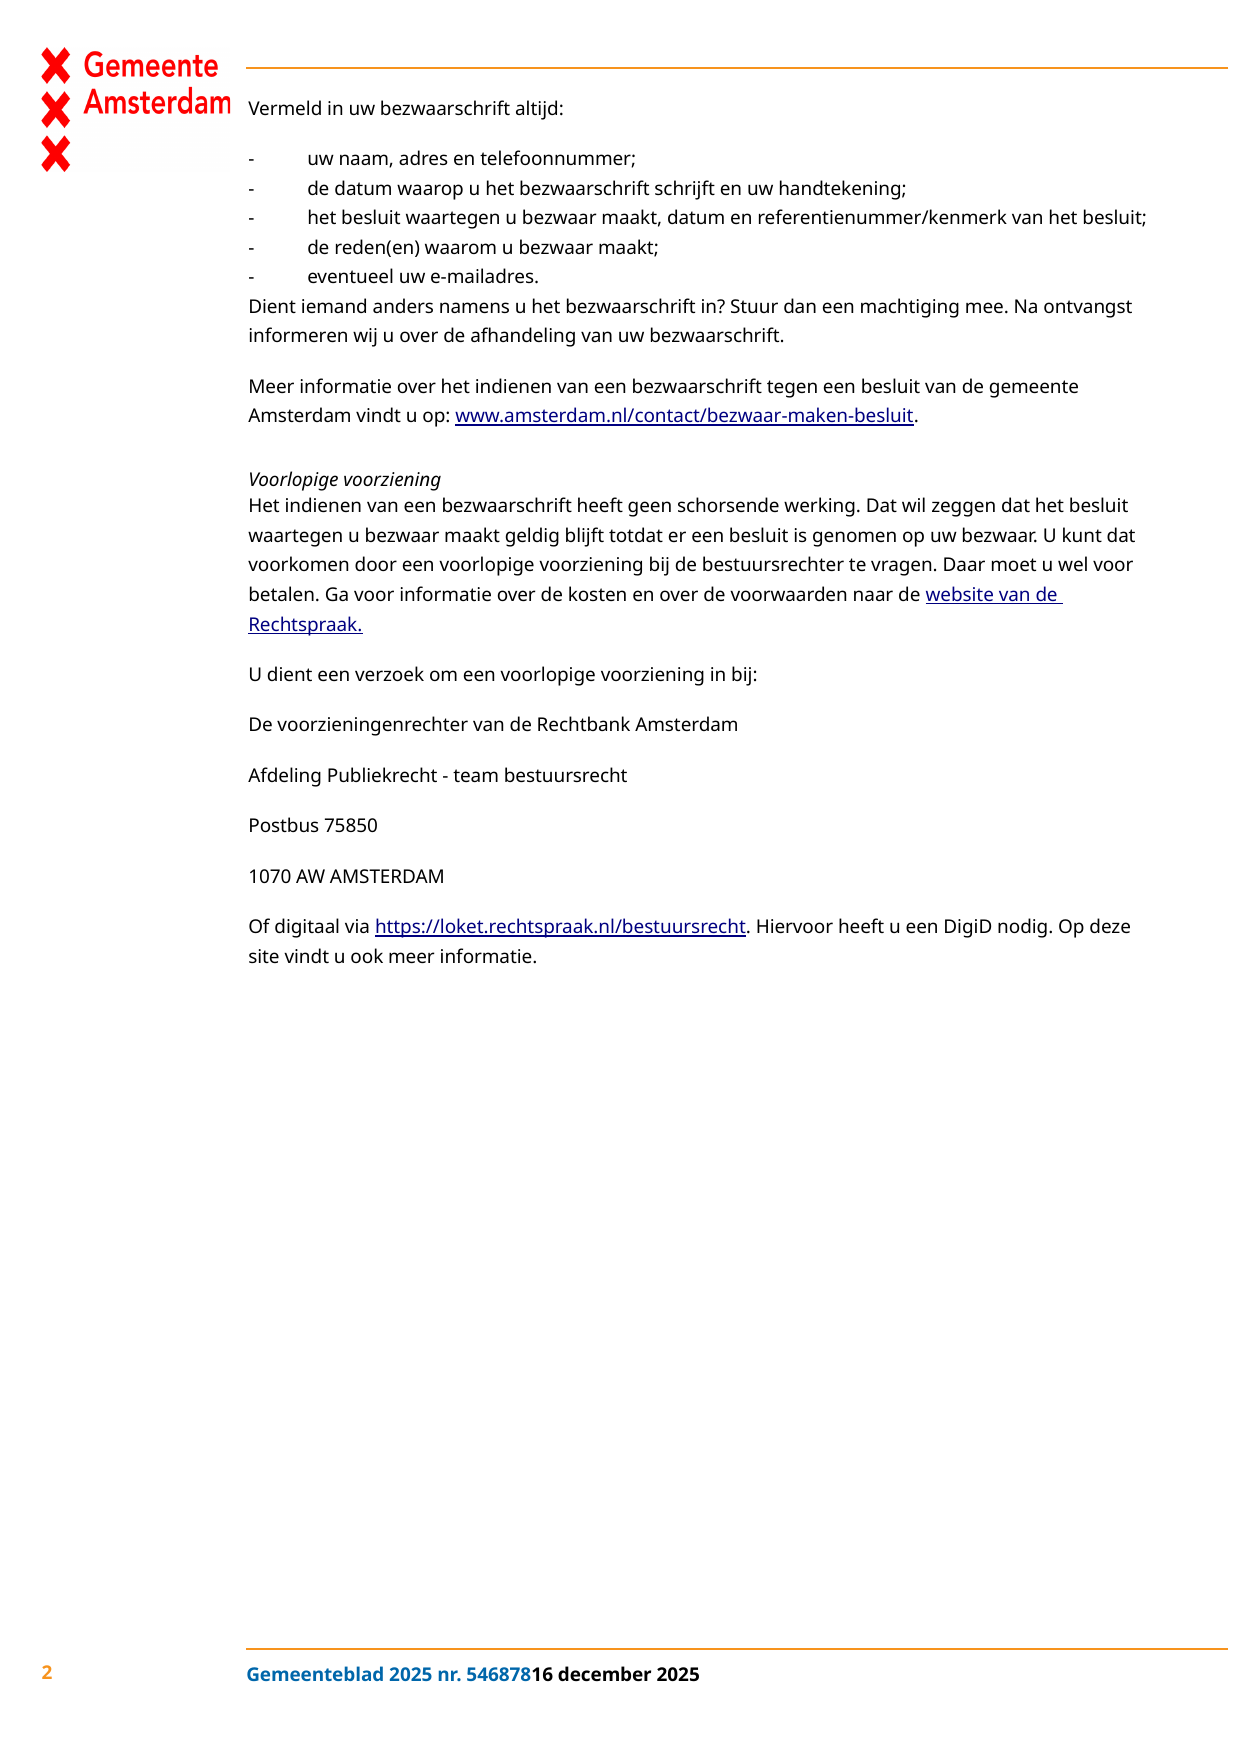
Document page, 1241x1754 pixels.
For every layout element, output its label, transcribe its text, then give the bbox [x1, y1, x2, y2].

picture [41, 47, 231, 172]
text Of digitaal via https://loket.rechtspraak.nl/bestuursrecht. Hiervoor heeft u een DigiD nodig. Op deze site vindt u ook meer informatie. [248, 913, 1152, 968]
list uw naam, adres en telefoonnummer; [248, 145, 1152, 171]
text Vermeld in uw bezwaarschrift altijd: [248, 95, 1152, 121]
text Afdeling Publiekrecht - team bestuursrecht [248, 762, 1152, 788]
list de datum waarop u het bezwaarschrift schrijft en uw handtekening; [248, 175, 1152, 201]
list het besluit waartegen u bezwaar maakt, datum en referentienummer/kenmerk van het besluit; [248, 204, 1152, 230]
text Het indienen van een bezwaarschrift heeft geen schorsende werking. Dat wil zeggen dat het besluit waartegen u bezwaar maakt geldig blijft totdat er een besluit is genomen op uw bezwaar. U kunt dat voorkomen door een voorlopige voorziening bij de bestuursrechter te vragen. Daar moet u wel voor betalen. Ga voor informatie over de kosten en over de voorwaarden naar de website van de Rechtspraak. [248, 492, 1152, 636]
text Postbus 75850 [248, 812, 1152, 838]
text Meer informatie over het indienen van een bezwaarschrift tegen een besluit van de gemeente Amsterdam vindt u op: www.amsterdam.nl/contact/bezwaar-maken-besluit. [248, 373, 1152, 428]
list eventueel uw e-mailadres. [248, 263, 1152, 289]
text 1070 AW AMSTERDAM [248, 863, 1152, 888]
text Voorlopige voorziening [248, 467, 1152, 492]
text Dient iemand anders namens u het bezwaarschrift in? Stuur dan een machtiging mee. Na ontvangst informeren wij u over de afhandeling van uw bezwaarschrift. [248, 293, 1152, 348]
list de reden(en) waarom u bezwaar maakt; [248, 234, 1152, 260]
text U dient een verzoek om een voorlopige voorziening in bij: [248, 661, 1152, 687]
text De voorzieningenrechter van de Rechtbank Amsterdam [248, 712, 1152, 737]
